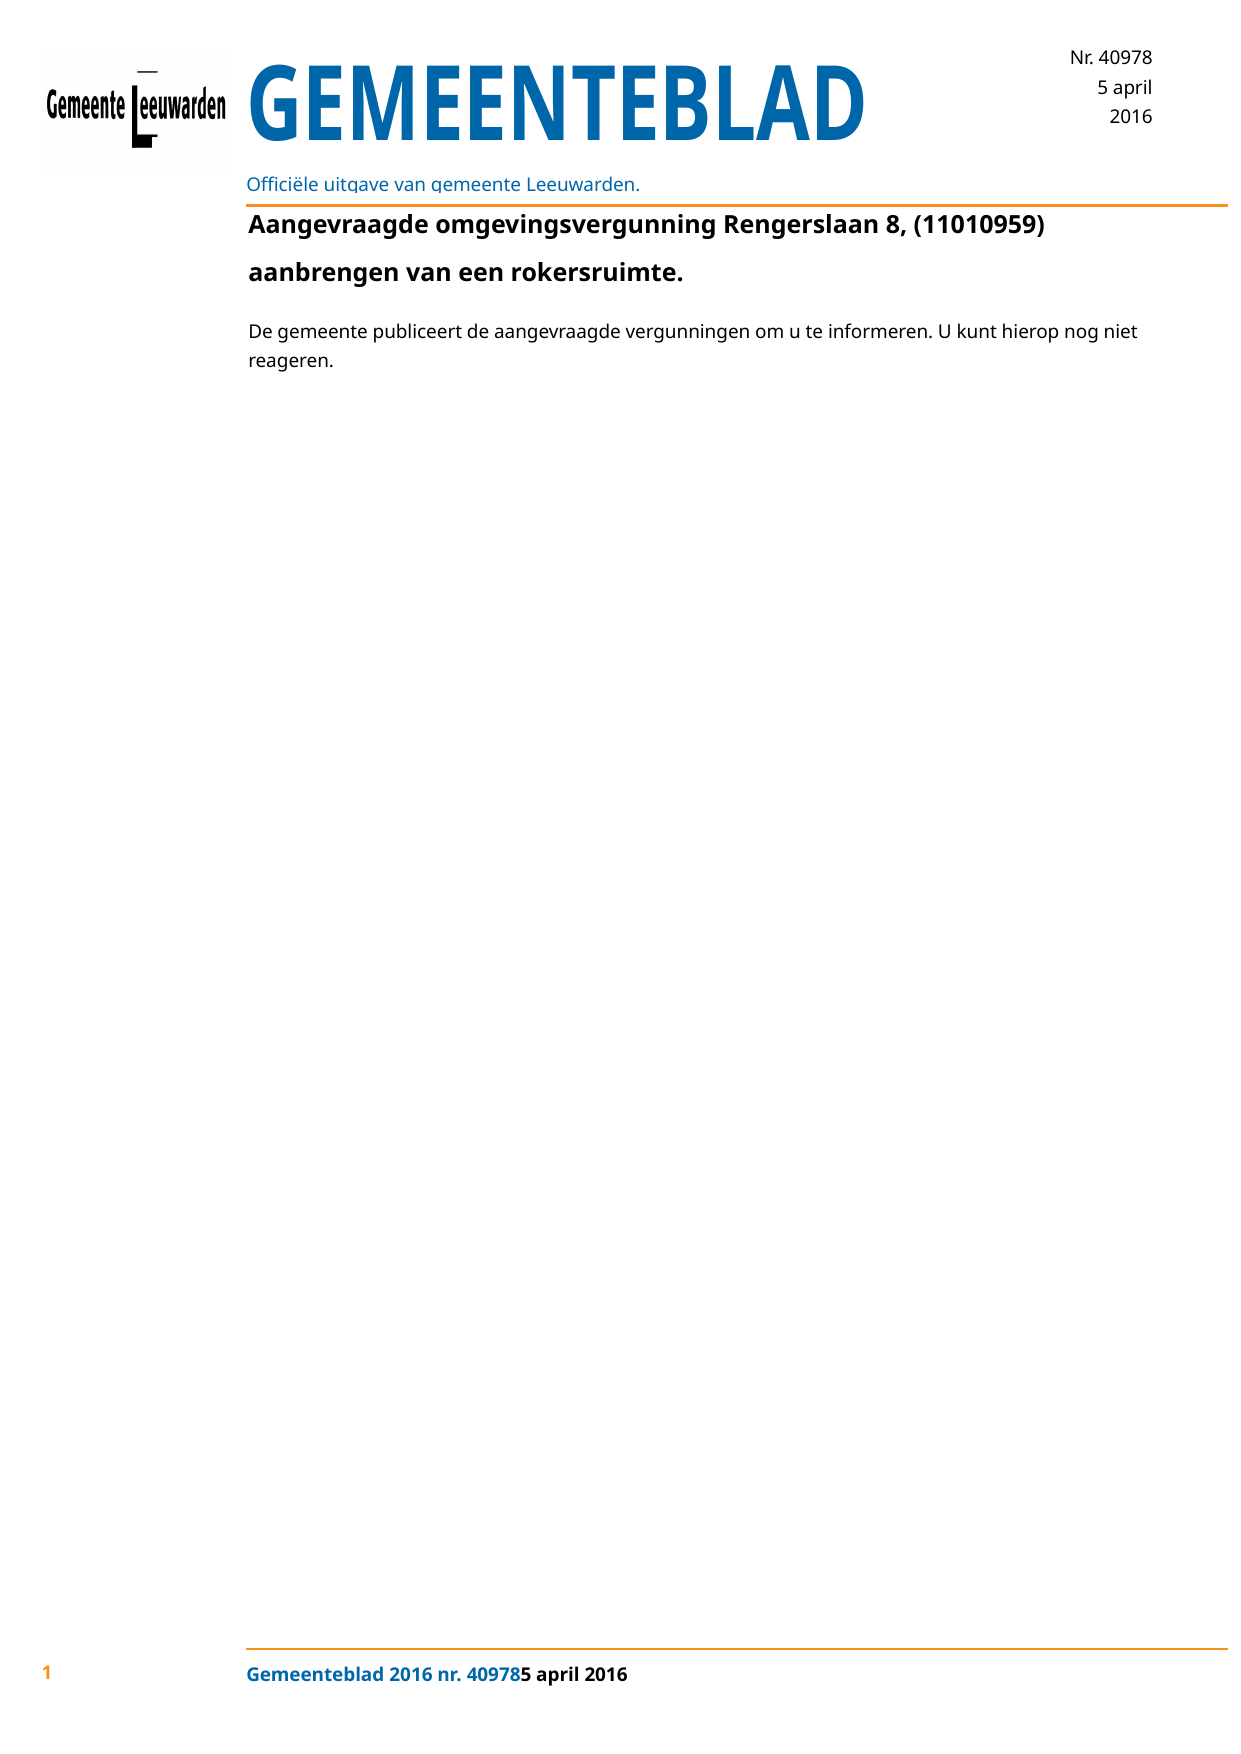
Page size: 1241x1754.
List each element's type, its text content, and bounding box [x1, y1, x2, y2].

text De gemeente publiceert de aangevraagde vergunningen om u te informeren. U kunt hierop nog niet reageren. [248, 318, 1152, 373]
picture [41, 47, 231, 172]
text Aangevraagde omgevingsvergunning Rengerslaan 8, (11010959) aanbrengen van een rokersruimte. [248, 207, 1152, 288]
